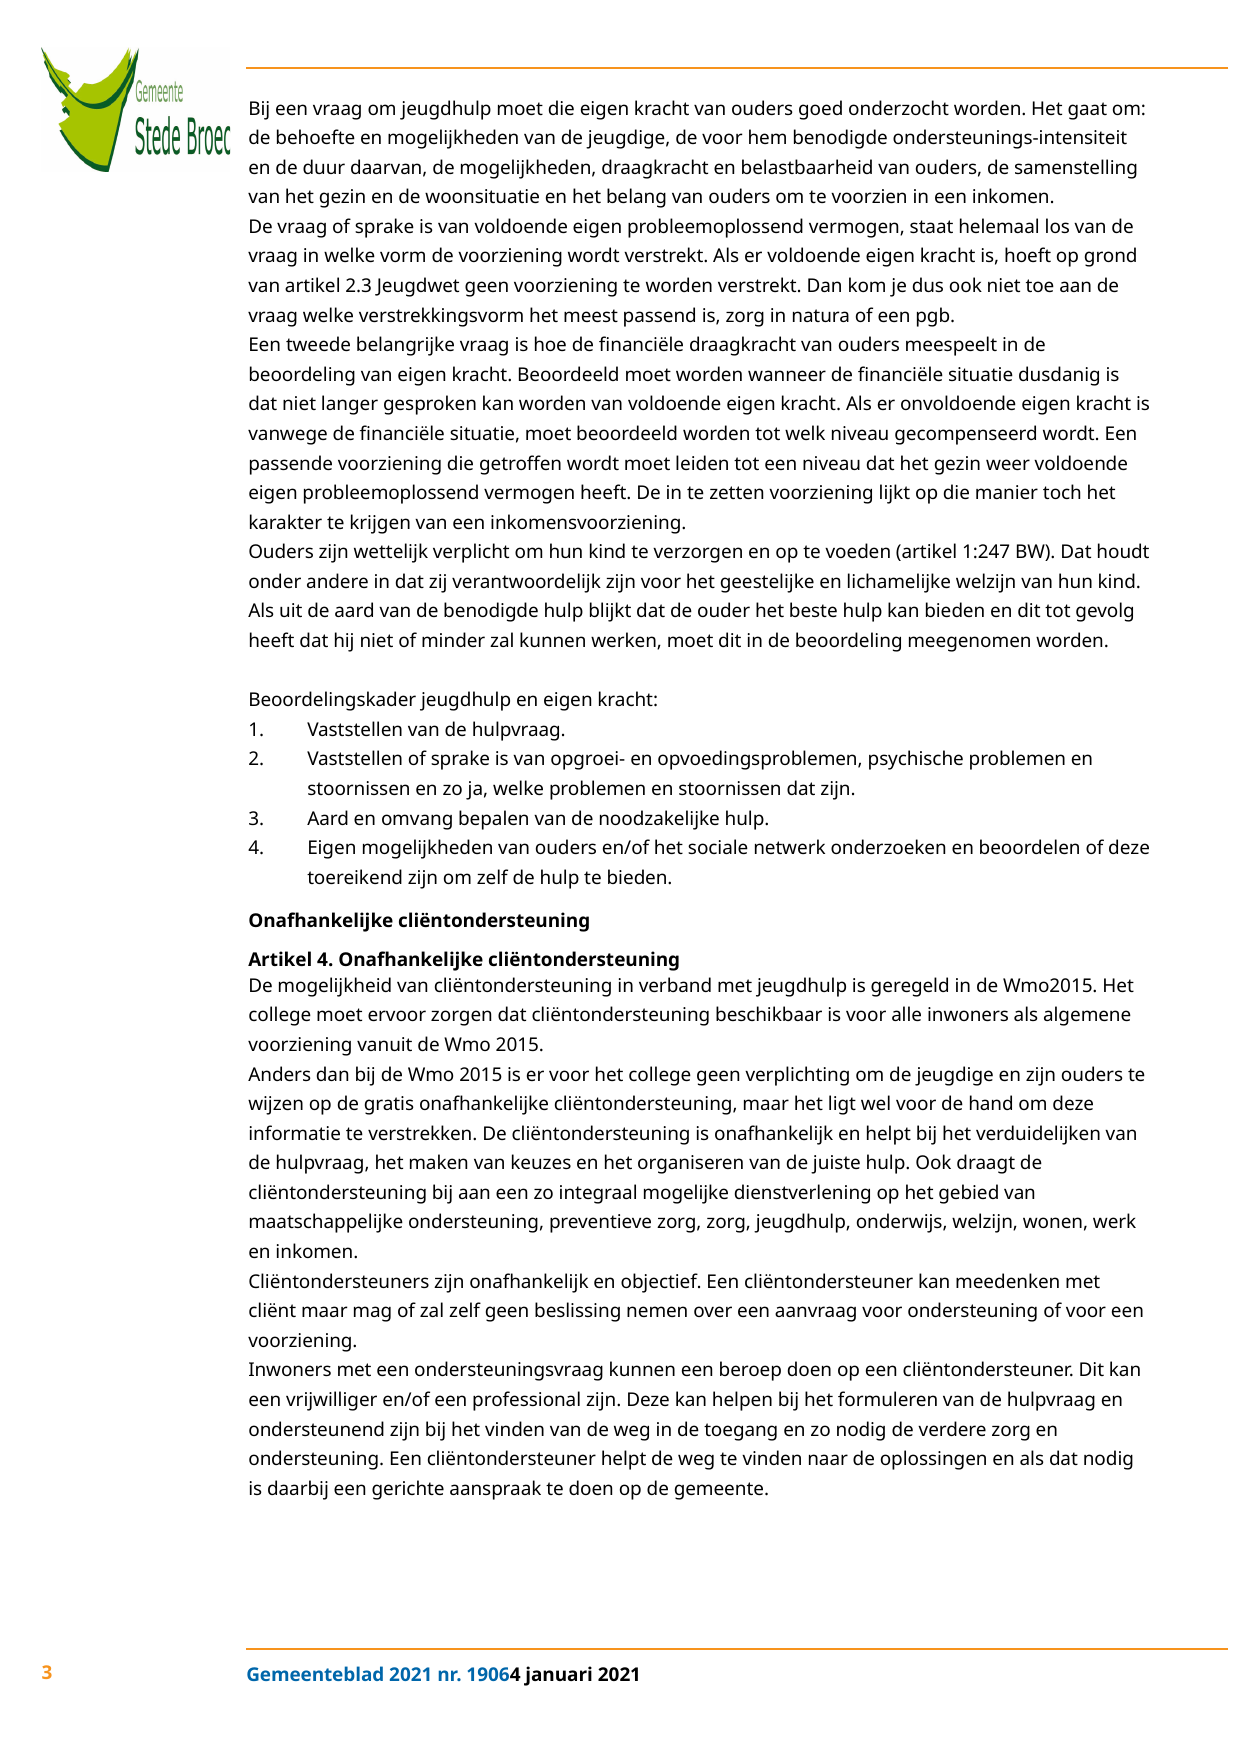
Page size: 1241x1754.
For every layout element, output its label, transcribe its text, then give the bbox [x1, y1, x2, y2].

text Anders dan bij de Wmo 2015 is er voor het college geen verplichting om de jeugdige en zijn ouders te wijzen op de gratis onafhankelijke cliëntondersteuning, maar het ligt wel voor de hand om deze informatie te verstrekken. De cliëntondersteuning is onafhankelijk en helpt bij het verduidelijken van de hulpvraag, het maken van keuzes en het organiseren van de juiste hulp. Ook draagt de cliëntondersteuning bij aan een zo integraal mogelijke dienstverlening op het gebied van maatschappelijke ondersteuning, preventieve zorg, zorg, jeugdhulp, onderwijs, welzijn, wonen, werk en inkomen. [248, 1061, 1152, 1264]
text Bij een vraag om jeugdhulp moet die eigen kracht van ouders goed onderzocht worden. Het gaat om: de behoefte en mogelijkheden van de jeugdige, de voor hem benodigde ondersteunings-intensiteit en de duur daarvan, de mogelijkheden, draagkracht en belastbaarheid van ouders, de samenstelling van het gezin en de woonsituatie en het belang van ouders om te voorzien in een inkomen. [248, 95, 1152, 209]
text Inwoners met een ondersteuningsvraag kunnen een beroep doen op een cliëntondersteuner. Dit kan een vrijwilliger en/of een professional zijn. Deze kan helpen bij het formuleren van de hulpvraag en ondersteunend zijn bij het vinden van de weg in de toegang en zo nodig de verdere zorg en ondersteuning. Een cliëntondersteuner helpt de weg te vinden naar de oplossingen en als dat nodig is daarbij een gerichte aanspraak te doen op de gemeente. [248, 1357, 1152, 1501]
text De vraag of sprake is van voldoende eigen probleemoplossend vermogen, staat helemaal los van de vraag in welke vorm de voorziening wordt verstrekt. Als er voldoende eigen kracht is, hoeft op grond van artikel 2.3 Jeugdwet geen voorziening te worden verstrekt. Dan kom je dus ook niet toe aan de vraag welke verstrekkingsvorm het meest passend is, zorg in natura of een pgb. [248, 213, 1152, 328]
list Aard en omvang bepalen van de noodzakelijke hulp. [248, 805, 1152, 831]
text Artikel 4. Onafhankelijke cliëntondersteuning [248, 946, 1152, 972]
text Ouders zijn wettelijk verplicht om hun kind te verzorgen en op te voeden (artikel 1:247 BW). Dat houdt onder andere in dat zij verantwoordelijk zijn voor het geestelijke en lichamelijke welzijn van hun kind. [248, 538, 1152, 594]
picture [41, 47, 231, 172]
text Cliëntondersteuners zijn onafhankelijk en objectief. Een cliëntondersteuner kan meedenken met cliënt maar mag of zal zelf geen beslissing nemen over een aanvraag voor ondersteuning of voor een voorziening. [248, 1268, 1152, 1353]
list Vaststellen of sprake is van opgroei- en opvoedingsproblemen, psychische problemen en stoornissen en zo ja, welke problemen en stoornissen dat zijn. [248, 746, 1152, 801]
list Vaststellen van de hulpvraag. [248, 716, 1152, 742]
text Een tweede belangrijke vraag is hoe de financiële draagkracht van ouders meespeelt in de beoordeling van eigen kracht. Beoordeeld moet worden wanneer de financiële situatie dusdanig is dat niet langer gesproken kan worden van voldoende eigen kracht. Als er onvoldoende eigen kracht is vanwege de financiële situatie, moet beoordeeld worden tot welk niveau gecompenseerd wordt. Een passende voorziening die getroffen wordt moet leiden tot een niveau dat het gezin weer voldoende eigen probleemoplossend vermogen heeft. De in te zetten voorziening lijkt op die manier toch het karakter te krijgen van een inkomensvoorziening. [248, 331, 1152, 535]
list Eigen mogelijkheden van ouders en/of het sociale netwerk onderzoeken en beoordelen of deze toereikend zijn om zelf de hulp te bieden. [248, 834, 1152, 890]
text Onafhankelijke cliëntondersteuning [248, 907, 1152, 933]
text Beoordelingskader jeugdhulp en eigen kracht: [248, 686, 1152, 712]
text Als uit de aard van de benodigde hulp blijkt dat de ouder het beste hulp kan bieden en dit tot gevolg heeft dat hij niet of minder zal kunnen werken, moet dit in de beoordeling meegenomen worden. [248, 598, 1152, 653]
text De mogelijkheid van cliëntondersteuning in verband met jeugdhulp is geregeld in de Wmo2015. Het college moet ervoor zorgen dat cliëntondersteuning beschikbaar is voor alle inwoners als algemene voorziening vanuit de Wmo 2015. [248, 972, 1152, 1057]
